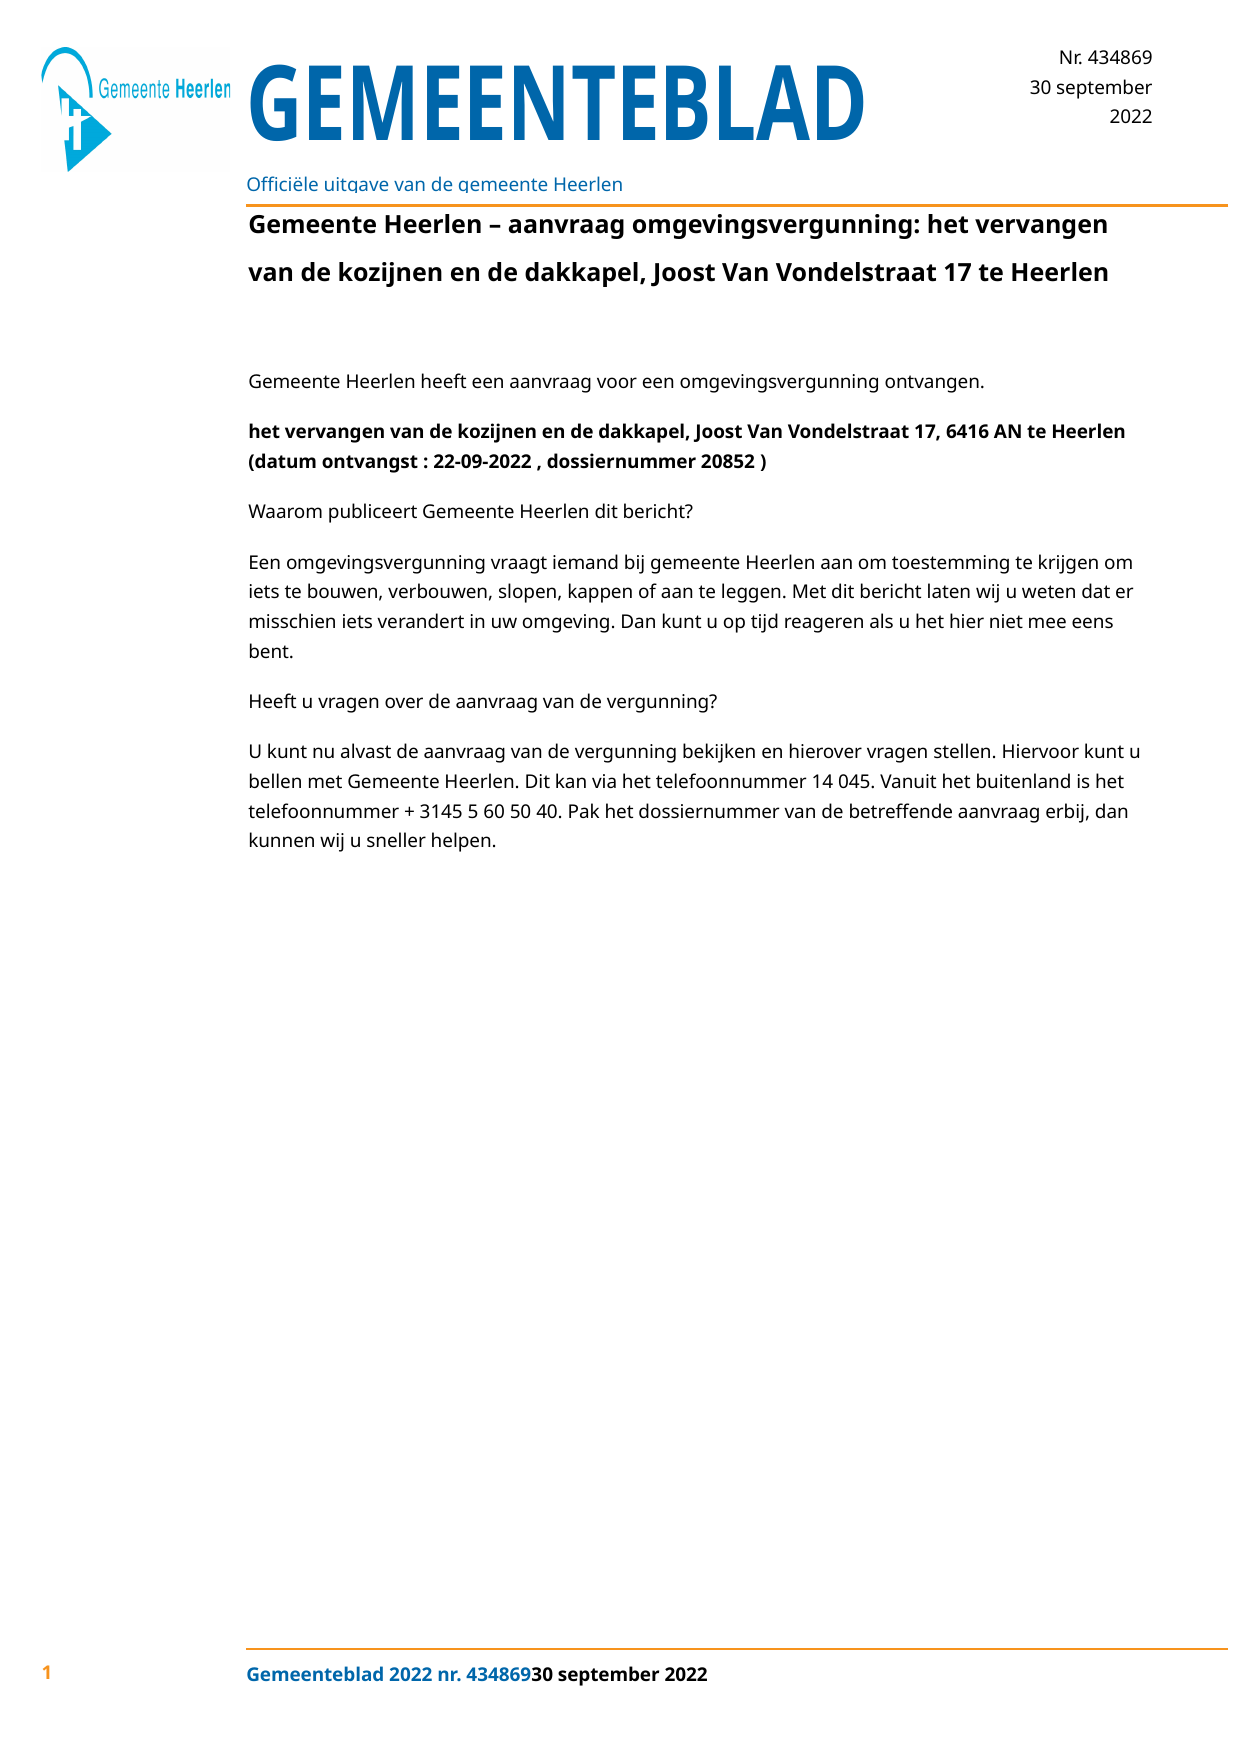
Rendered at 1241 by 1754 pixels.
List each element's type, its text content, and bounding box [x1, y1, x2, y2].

picture [41, 47, 231, 172]
text Waarom publiceert Gemeente Heerlen dit bericht? [248, 499, 1152, 524]
text Heeft u vragen over de aanvraag van de vergunning? [248, 688, 1152, 714]
text het vervangen van de kozijnen en de dakkapel, Joost Van Vondelstraat 17, 6416 AN te Heerlen (datum ontvangst : 22-09-2022 , dossiernummer 20852 ) [248, 419, 1152, 474]
text Gemeente Heerlen – aanvraag omgevingsvergunning: het vervangen van de kozijnen en de dakkapel, Joost Van Vondelstraat 17 te Heerlen [248, 207, 1152, 288]
text U kunt nu alvast de aanvraag van de vergunning bekijken en hierover vragen stellen. Hiervoor kunt u bellen met Gemeente Heerlen. Dit kan via het telefoonnummer 14 045. Vanuit het buitenland is het telefoonnummer + 3145 5 60 50 40. Pak het dossiernummer van de betreffende aanvraag erbij, dan kunnen wij u sneller helpen. [248, 739, 1152, 853]
text Gemeente Heerlen heeft een aanvraag voor een omgevingsvergunning ontvangen. [248, 368, 1152, 394]
text Een omgevingsvergunning vraagt iemand bij gemeente Heerlen aan om toestemming te krijgen om iets te bouwen, verbouwen, slopen, kappen of aan te leggen. Met dit bericht laten wij u weten dat er misschien iets verandert in uw omgeving. Dan kunt u op tijd reageren als u het hier niet mee eens bent. [248, 549, 1152, 664]
picture [41, 47, 59, 70]
